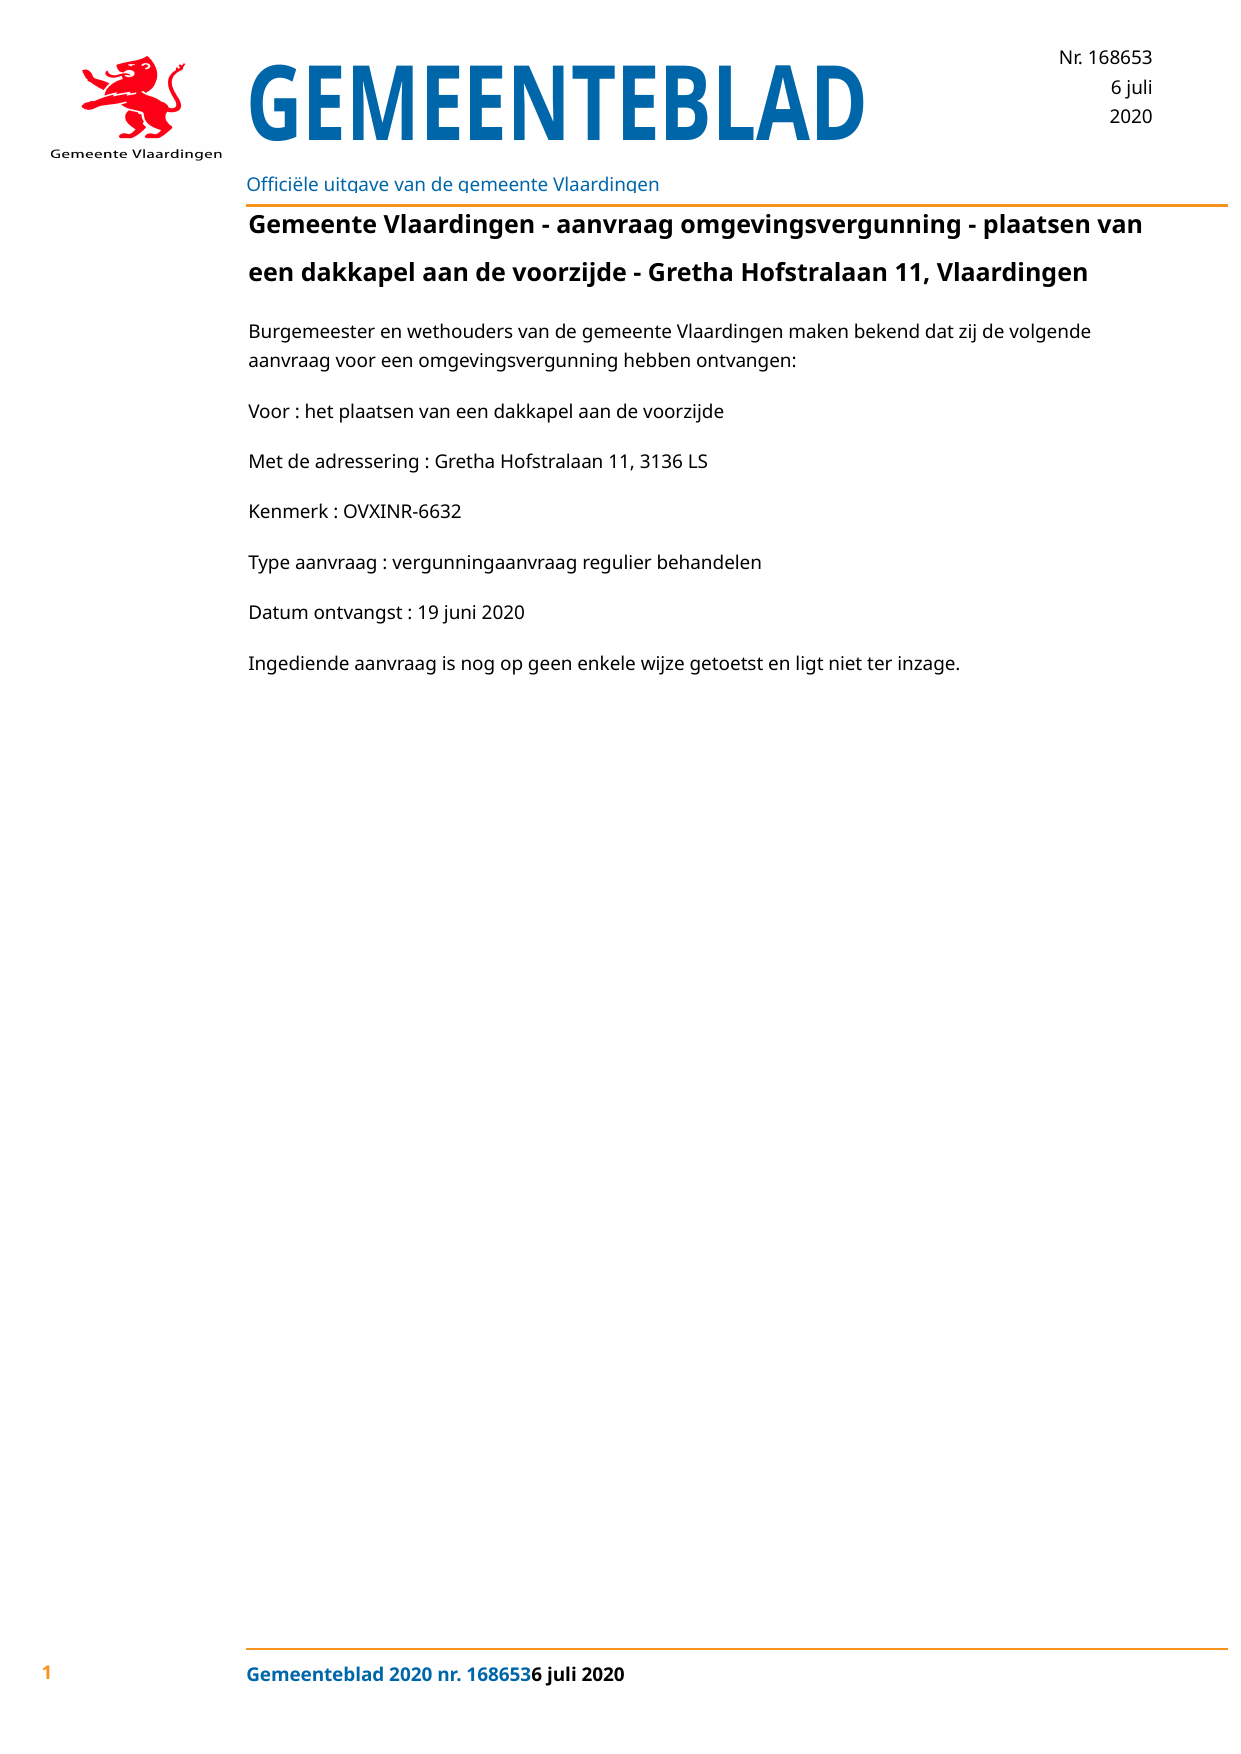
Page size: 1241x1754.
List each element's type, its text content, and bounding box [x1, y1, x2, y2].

picture [41, 47, 231, 172]
text Met de adressering : Gretha Hofstralaan 11, 3136 LS [248, 448, 1152, 474]
text Burgemeester en wethouders van de gemeente Vlaardingen maken bekend dat zij de volgende aanvraag voor een omgevingsvergunning hebben ontvangen: [248, 318, 1152, 373]
text Voor : het plaatsen van een dakkapel aan de voorzijde [248, 398, 1152, 424]
text Kenmerk : OVXINR-6632 [248, 499, 1152, 524]
text Datum ontvangst : 19 juni 2020 [248, 599, 1152, 625]
text Type aanvraag : vergunningaanvraag regulier behandelen [248, 549, 1152, 575]
text Ingediende aanvraag is nog op geen enkele wijze getoetst en ligt niet ter inzage. [248, 650, 1152, 676]
text Gemeente Vlaardingen - aanvraag omgevingsvergunning - plaatsen van een dakkapel aan de voorzijde - Gretha Hofstralaan 11, Vlaardingen [248, 207, 1152, 288]
